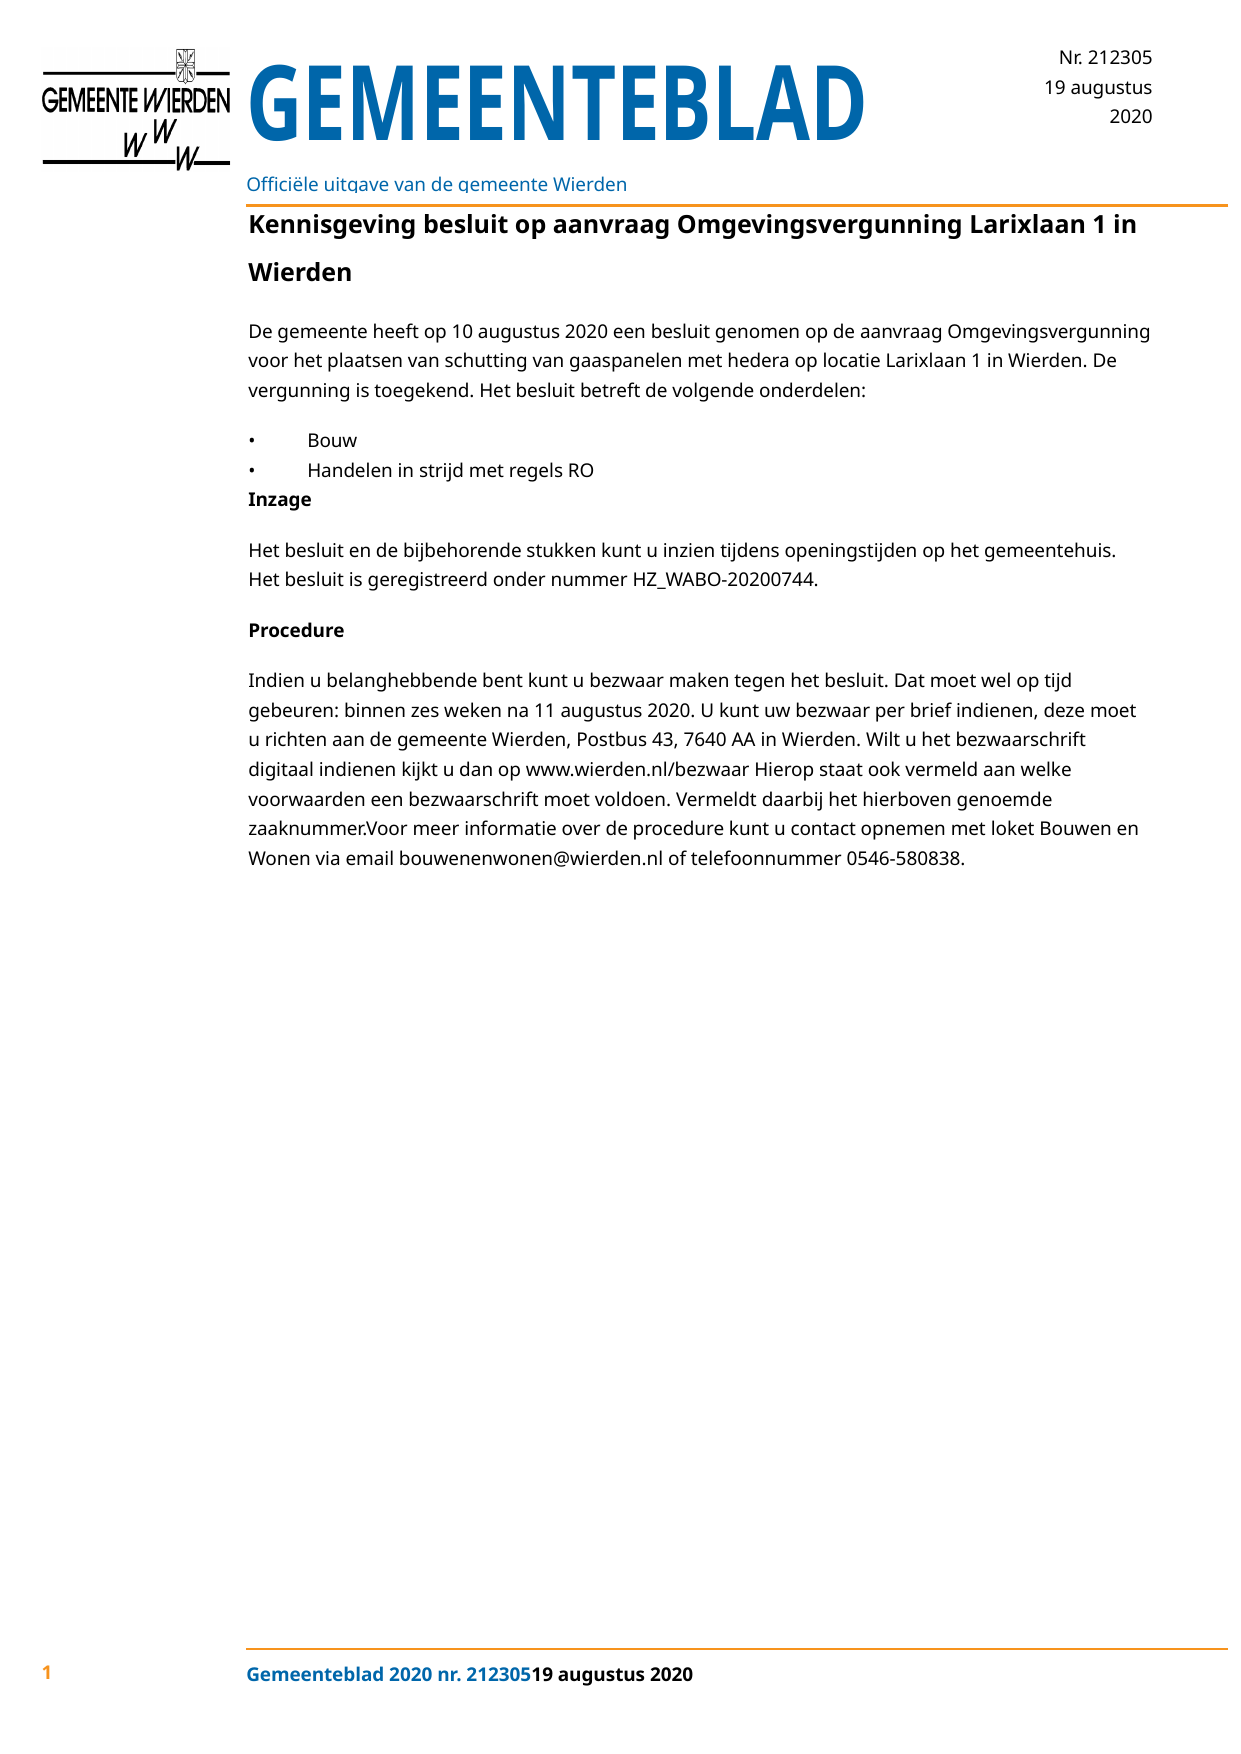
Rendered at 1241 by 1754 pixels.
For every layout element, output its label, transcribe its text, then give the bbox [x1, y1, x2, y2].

text Het besluit en de bijbehorende stukken kunt u inzien tijdens openingstijden op het gemeentehuis. Het besluit is geregistreerd onder nummer HZ_WABO-20200744. [248, 537, 1152, 592]
text Procedure [248, 617, 1152, 643]
list Handelen in strijd met regels RO [248, 457, 1152, 483]
list Bouw [248, 427, 1152, 453]
picture [41, 47, 231, 172]
text De gemeente heeft op 10 augustus 2020 een besluit genomen op de aanvraag Omgevingsvergunning voor het plaatsen van schutting van gaaspanelen met hedera op locatie Larixlaan 1 in Wierden. De vergunning is toegekend. Het besluit betreft de volgende onderdelen: [248, 318, 1152, 403]
text Indien u belanghebbende bent kunt u bezwaar maken tegen het besluit. Dat moet wel op tijd gebeuren: binnen zes weken na 11 augustus 2020. U kunt uw bezwaar per brief indienen, deze moet u richten aan de gemeente Wierden, Postbus 43, 7640 AA in Wierden. Wilt u het bezwaarschrift digitaal indienen kijkt u dan op www.wierden.nl/bezwaar Hierop staat ook vermeld aan welke voorwaarden een bezwaarschrift moet voldoen. Vermeldt daarbij het hierboven genoemde zaaknummer.Voor meer informatie over de procedure kunt u contact opnemen met loket Bouwen en Wonen via email bouwenenwonen@wierden.nl of telefoonnummer 0546-580838. [248, 667, 1152, 871]
text Inzage [248, 487, 1152, 512]
text Kennisgeving besluit op aanvraag Omgevingsvergunning Larixlaan 1 in Wierden [248, 207, 1152, 288]
